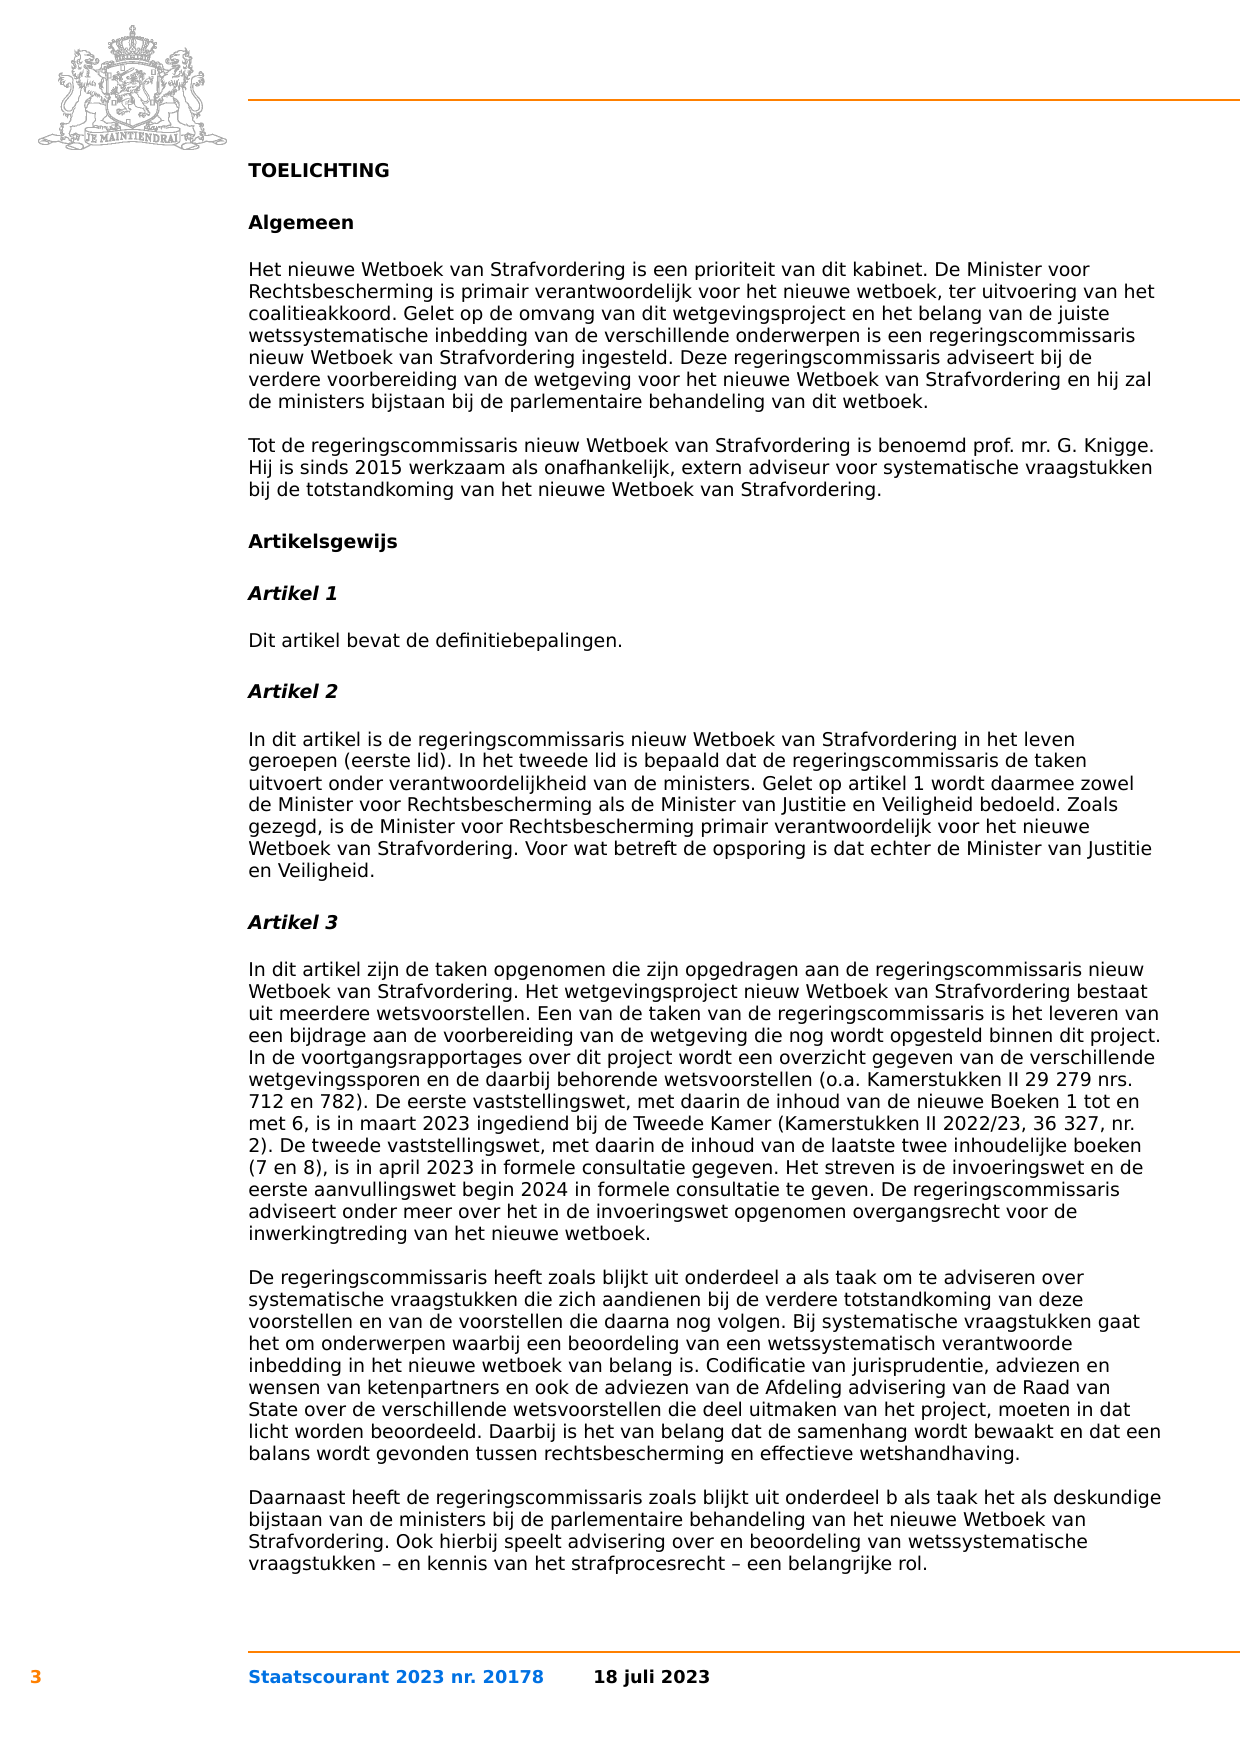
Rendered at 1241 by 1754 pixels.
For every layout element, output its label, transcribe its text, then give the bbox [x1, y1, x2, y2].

subtitle Artikel 1 [248, 582, 1163, 604]
subtitle Artikel 3 [248, 912, 1163, 934]
text De regeringscommissaris heeft zoals blijkt uit onderdeel a als taak om te adviseren over systematische vraagstukken die zich aandienen bij de verdere totstandkoming van deze voorstellen en van de voorstellen die daarna nog volgen. Bij systematische vraagstukken gaat het om onderwerpen waarbij een beoordeling van een wetssystematisch verantwoorde inbedding in het nieuwe wetboek van belang is. Codificatie van jurisprudentie, adviezen en wensen van ketenpartners en ook de adviezen van de Afdeling advisering van de Raad van State over de verschillende wetsvoorstellen die deel uitmaken van het project, moeten in dat licht worden beoordeeld. Daarbij is het van belang dat de samenhang wordt bewaakt en dat een balans wordt gevonden tussen rechtsbescherming en effectieve wetshandhaving. [248, 1267, 1163, 1465]
subtitle Algemeen [248, 212, 1163, 234]
text Dit artikel bevat de definitiebepalingen. [248, 629, 1163, 651]
picture [38, 25, 227, 150]
subtitle Artikel 2 [248, 681, 1163, 703]
subtitle Artikelsgewijs [248, 531, 1163, 552]
text Tot de regeringscommissaris nieuw Wetboek van Strafvordering is benoemd prof. mr. G. Knigge. Hij is sinds 2015 werkzaam als onafhankelijk, extern adviseur voor systematische vraagstukken bij de totstandkoming van het nieuwe Wetboek van Strafvordering. [248, 434, 1163, 501]
text In dit artikel zijn de taken opgenomen die zijn opgedragen aan de regeringscommissaris nieuw Wetboek van Strafvordering. Het wetgevingsproject nieuw Wetboek van Strafvordering bestaat uit meerdere wetsvoorstellen. Een van de taken van de regeringscommissaris is het leveren van een bijdrage aan de voorbereiding van de wetgeving die nog wordt opgesteld binnen dit project. In de voortgangsrapportages over dit project wordt een overzicht gegeven van de verschillende wetgevingssporen en de daarbij behorende wetsvoorstellen (o.a. Kamerstukken II 29 279 nrs. 712 en 782). De eerste vaststellingswet, met daarin de inhoud van de nieuwe Boeken 1 tot en met 6, is in maart 2023 ingediend bij de Tweede Kamer (Kamerstukken II 2022/23, 36 327, nr. 2). De tweede vaststellingswet, met daarin de inhoud van de laatste twee inhoudelijke boeken (7 en 8), is in april 2023 in formele consultatie gegeven. Het streven is de invoeringswet en de eerste aanvullingswet begin 2024 in formele consultatie te geven. De regeringscommissaris adviseert onder meer over het in de invoeringswet opgenomen overgangsrecht voor de inwerkingtreding van het nieuwe wetboek. [248, 959, 1163, 1245]
text Het nieuwe Wetboek van Strafvordering is een prioriteit van dit kabinet. De Minister voor Rechtsbescherming is primair verantwoordelijk voor het nieuwe wetboek, ter uitvoering van het coalitieakkoord. Gelet op de omvang van dit wetgevingsproject en het belang van de juiste wetssystematische inbedding van de verschillende onderwerpen is een regeringscommissaris nieuw Wetboek van Strafvordering ingesteld. Deze regeringscommissaris adviseert bij de verdere voorbereiding van de wetgeving voor het nieuwe Wetboek van Strafvordering en hij zal de ministers bijstaan bij de parlementaire behandeling van dit wetboek. [248, 259, 1163, 413]
text Daarnaast heeft de regeringscommissaris zoals blijkt uit onderdeel b als taak het als deskundige bijstaan van de ministers bij de parlementaire behandeling van het nieuwe Wetboek van Strafvordering. Ook hierbij speelt advisering over en beoordeling van wetssystematische vraagstukken – en kennis van het strafprocesrecht – een belangrijke rol. [248, 1487, 1163, 1574]
subtitle TOELICHTING [248, 160, 1163, 182]
text In dit artikel is de regeringscommissaris nieuw Wetboek van Strafvordering in het leven geroepen (eerste lid). In het tweede lid is bepaald dat de regeringscommissaris de taken uitvoert onder verantwoordelijkheid van de ministers. Gelet op artikel 1 wordt daarmee zowel de Minister voor Rechtsbescherming als de Minister van Justitie en Veiligheid bedoeld. Zoals gezegd, is de Minister voor Rechtsbescherming primair verantwoordelijk voor het nieuwe Wetboek van Strafvordering. Voor wat betreft de opsporing is dat echter de Minister van Justitie en Veiligheid. [248, 728, 1163, 882]
